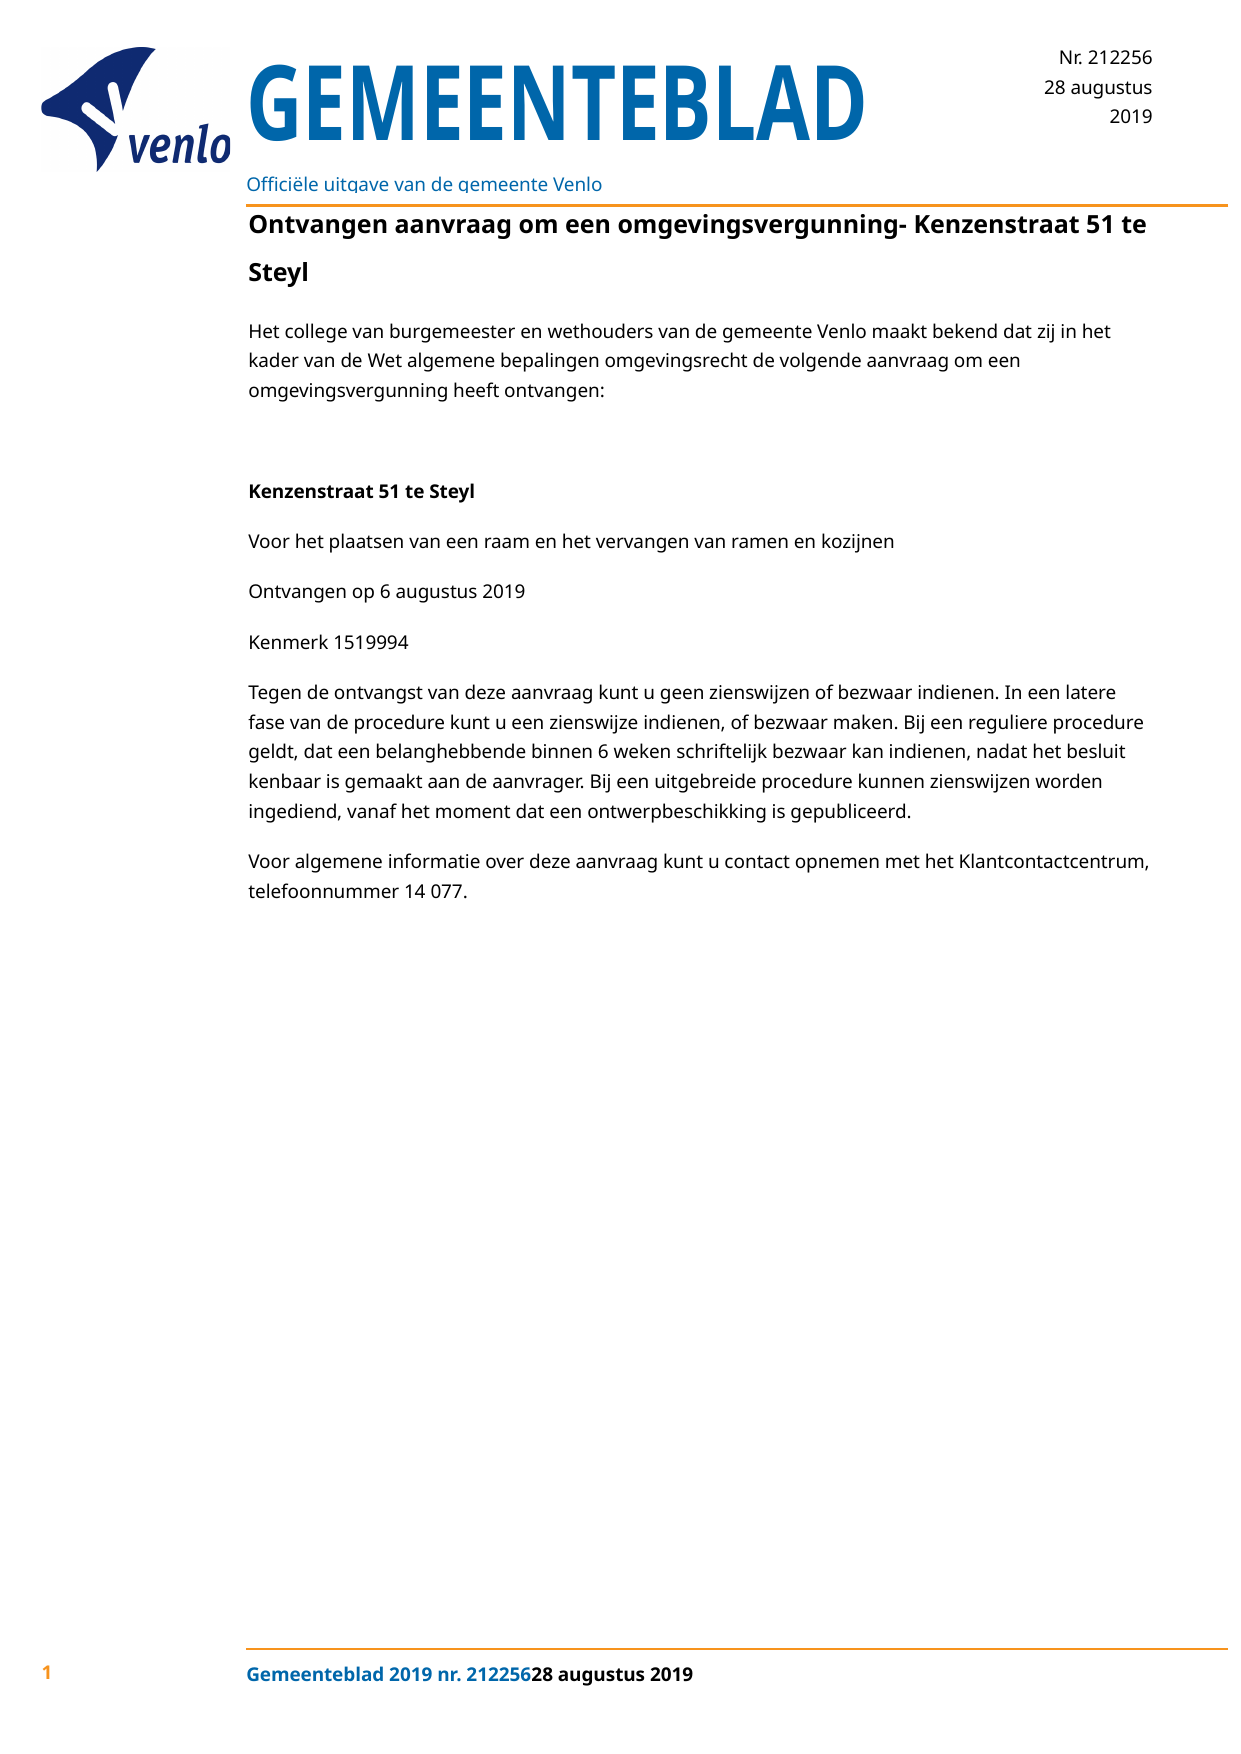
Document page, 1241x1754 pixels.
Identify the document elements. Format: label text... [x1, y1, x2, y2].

text Het college van burgemeester en wethouders van de gemeente Venlo maakt bekend dat zij in het kader van de Wet algemene bepalingen omgevingsrecht de volgende aanvraag om een omgevingsvergunning heeft ontvangen: [248, 318, 1152, 403]
text Tegen de ontvangst van deze aanvraag kunt u geen zienswijzen of bezwaar indienen. In een latere fase van de procedure kunt u een zienswijze indienen, of bezwaar maken. Bij een reguliere procedure geldt, dat een belanghebbende binnen 6 weken schriftelijk bezwaar kan indienen, nadat het besluit kenbaar is gemaakt aan de aanvrager. Bij een uitgebreide procedure kunnen zienswijzen worden ingediend, vanaf het moment dat een ontwerpbeschikking is gepubliceerd. [248, 679, 1152, 824]
text Ontvangen aanvraag om een omgevingsvergunning- Kenzenstraat 51 te Steyl [248, 207, 1152, 288]
text Voor algemene informatie over deze aanvraag kunt u contact opnemen met het Klantcontactcentrum, telefoonnummer 14 077. [248, 848, 1152, 904]
text Kenmerk 1519994 [248, 629, 1152, 655]
text Ontvangen op 6 augustus 2019 [248, 579, 1152, 604]
text Kenzenstraat 51 te Steyl [248, 478, 1152, 504]
picture [41, 47, 231, 172]
text Voor het plaatsen van een raam en het vervangen van ramen en kozijnen [248, 528, 1152, 554]
